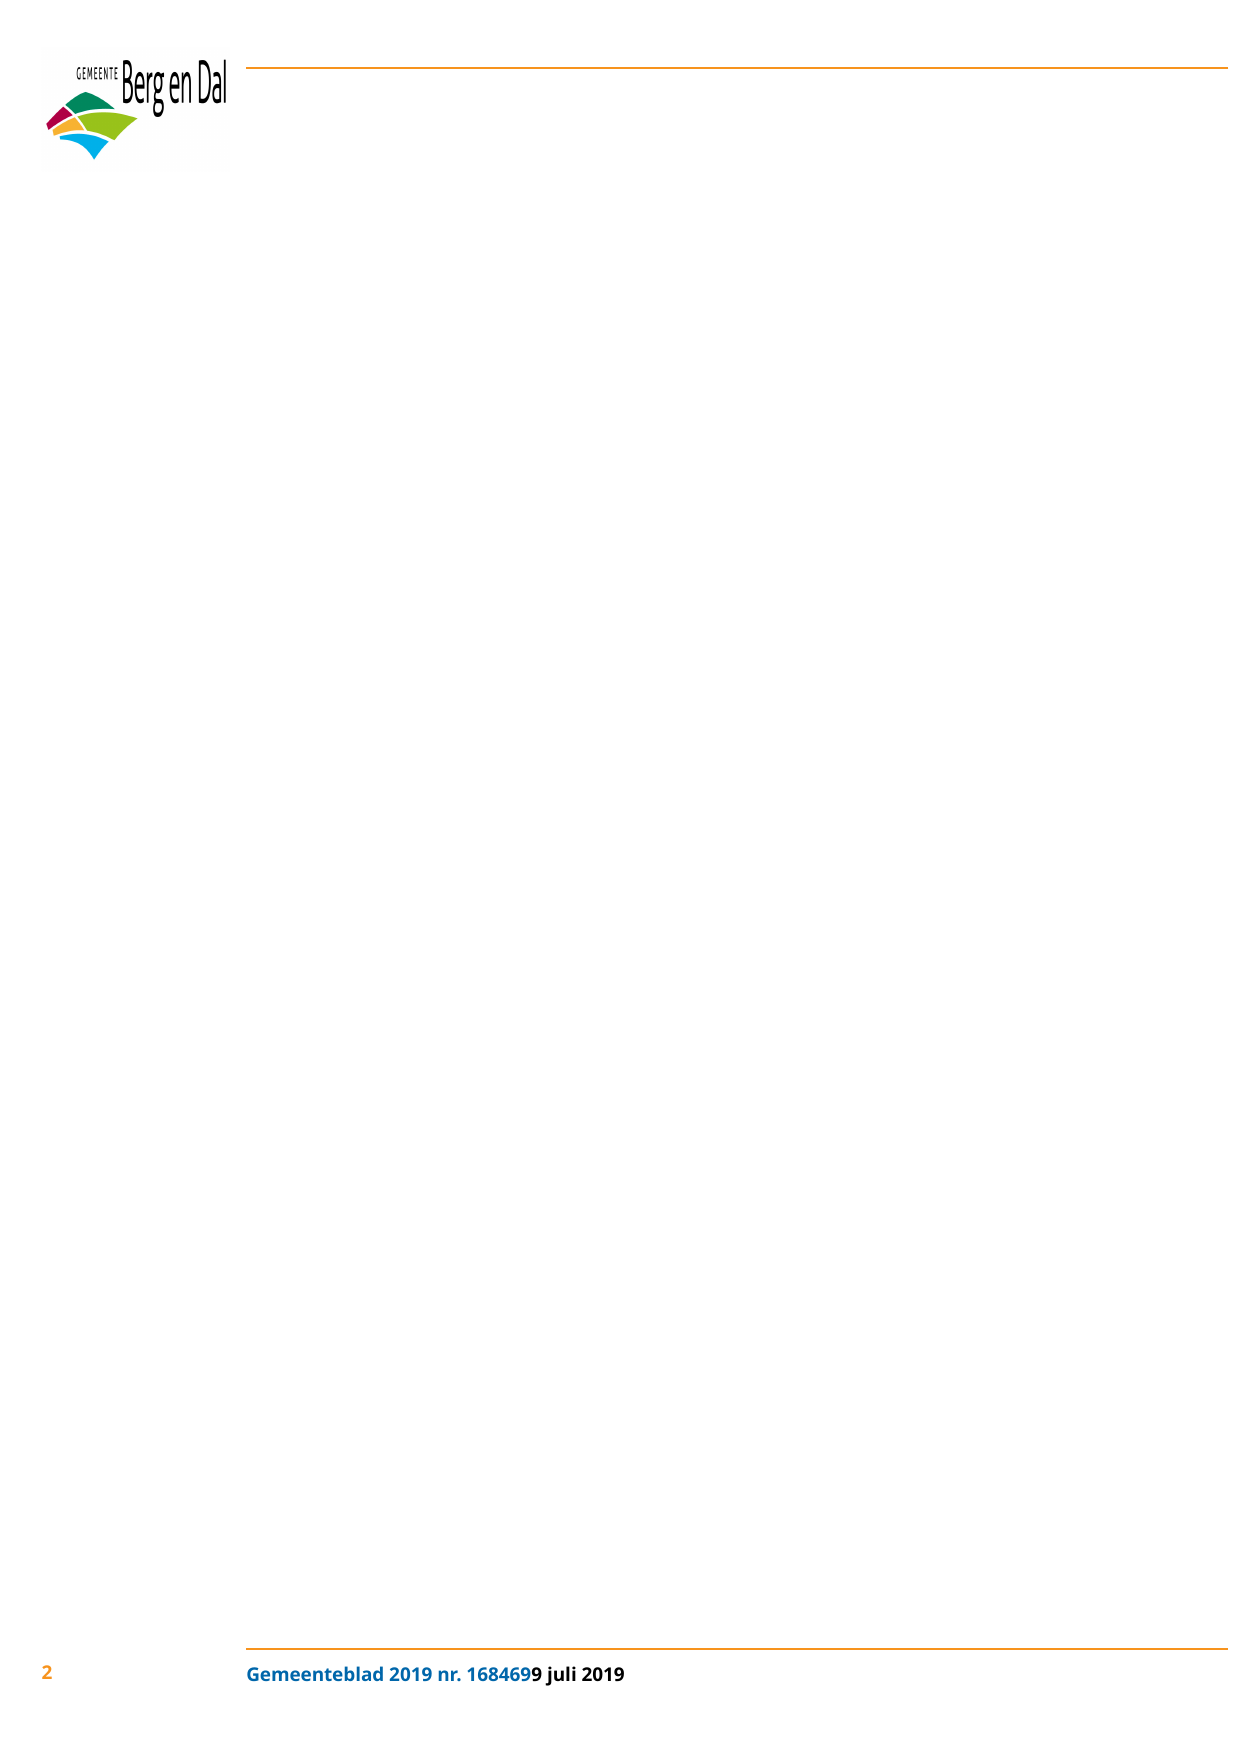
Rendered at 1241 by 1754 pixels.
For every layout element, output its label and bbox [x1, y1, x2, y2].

picture [41, 47, 231, 172]
